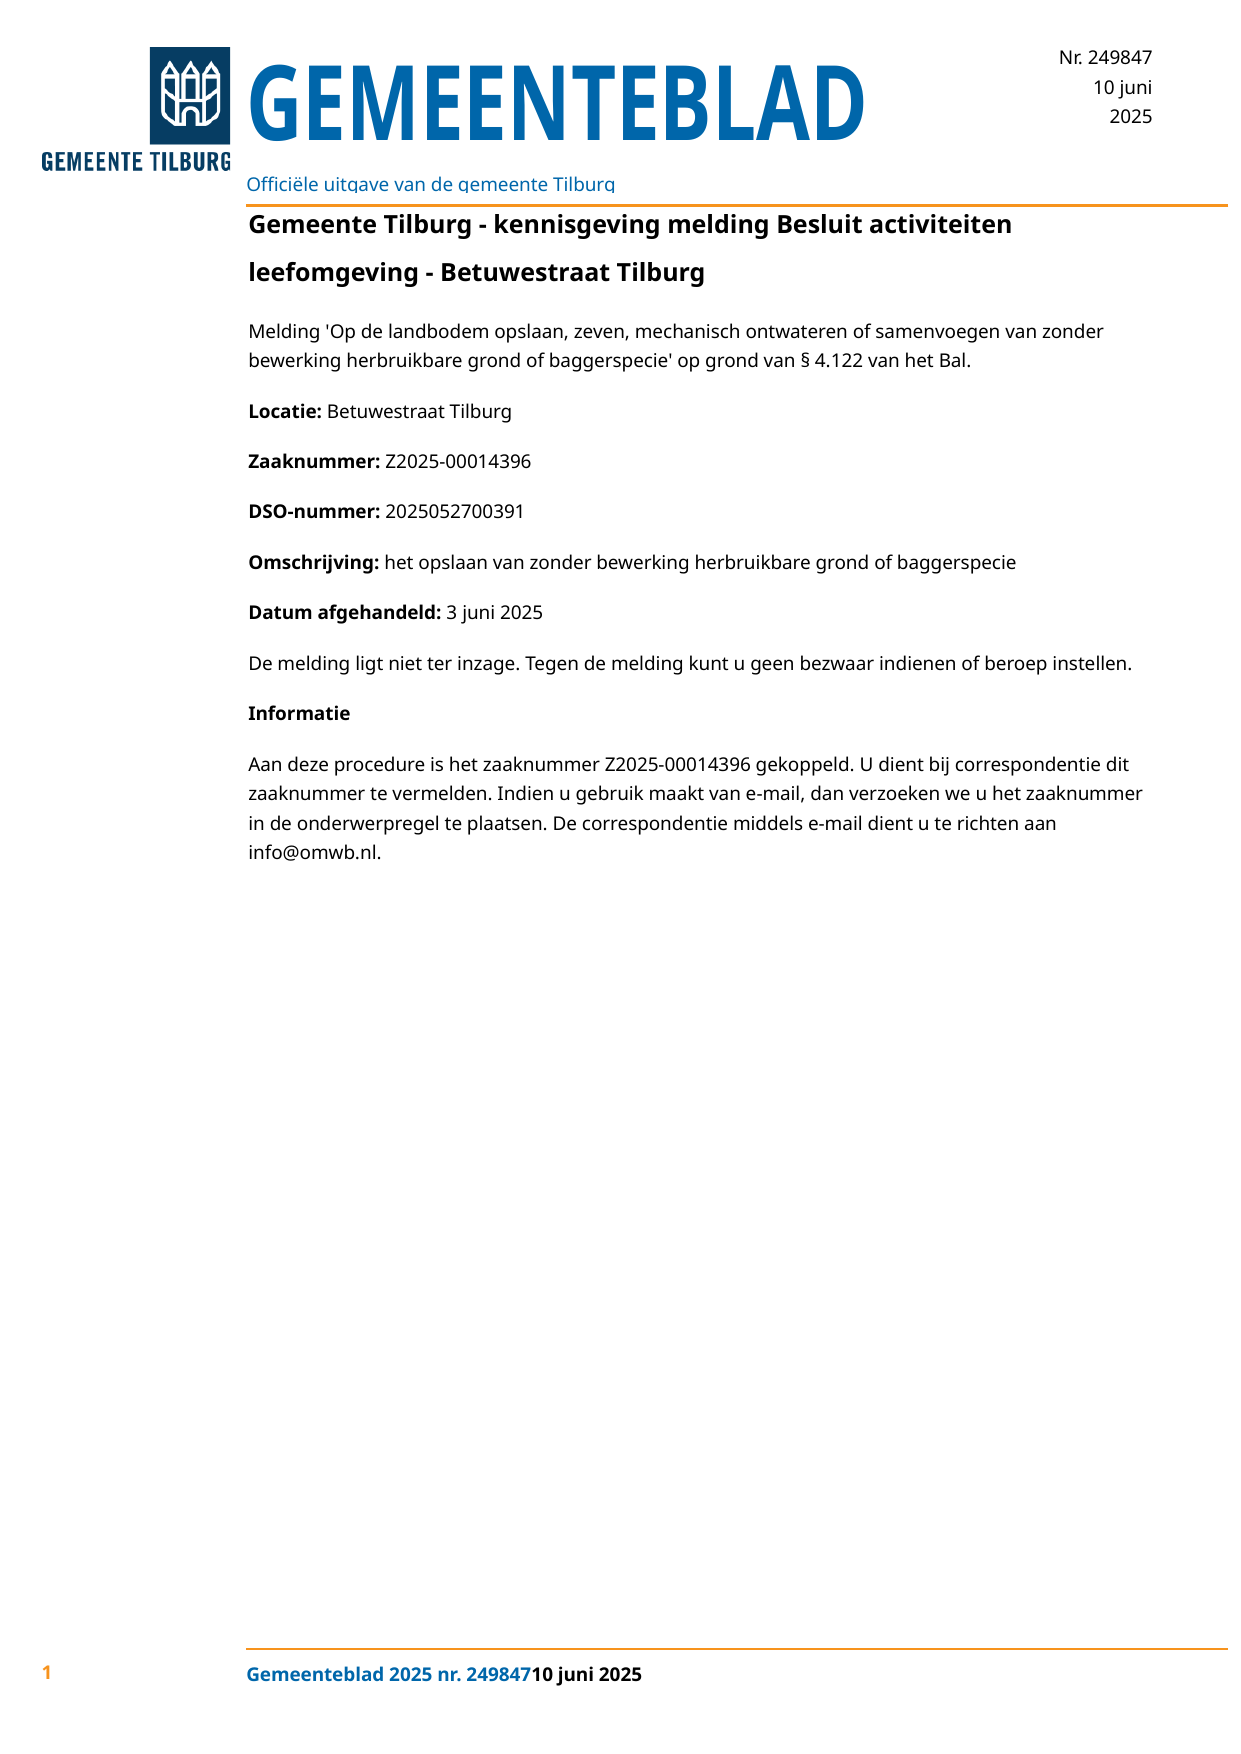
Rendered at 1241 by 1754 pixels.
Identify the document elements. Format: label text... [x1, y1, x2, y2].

text Aan deze procedure is het zaaknummer Z2025-00014396 gekoppeld. U dient bij correspondentie dit zaaknummer te vermelden. Indien u gebruik maakt van e-mail, dan verzoeken we u het zaaknummer in de onderwerpregel te plaatsen. De correspondentie middels e-mail dient u te richten aan info@omwb.nl. [248, 751, 1152, 865]
text Datum afgehandeld: 3 juni 2025 [248, 599, 1152, 625]
text Gemeente Tilburg - kennisgeving melding Besluit activiteiten leefomgeving - Betuwestraat Tilburg [248, 207, 1152, 288]
text Zaaknummer: Z2025-00014396 [248, 448, 1152, 474]
text Omschrijving: het opslaan van zonder bewerking herbruikbare grond of baggerspecie [248, 549, 1152, 575]
picture [41, 47, 231, 172]
text De melding ligt niet ter inzage. Tegen de melding kunt u geen bezwaar indienen of beroep instellen. [248, 650, 1152, 676]
text Locatie: Betuwestraat Tilburg [248, 398, 1152, 424]
text Melding 'Op de landbodem opslaan, zeven, mechanisch ontwateren of samenvoegen van zonder bewerking herbruikbare grond of baggerspecie' op grond van § 4.122 van het Bal. [248, 318, 1152, 373]
text DSO-nummer: 2025052700391 [248, 499, 1152, 524]
text Informatie [248, 700, 1152, 726]
